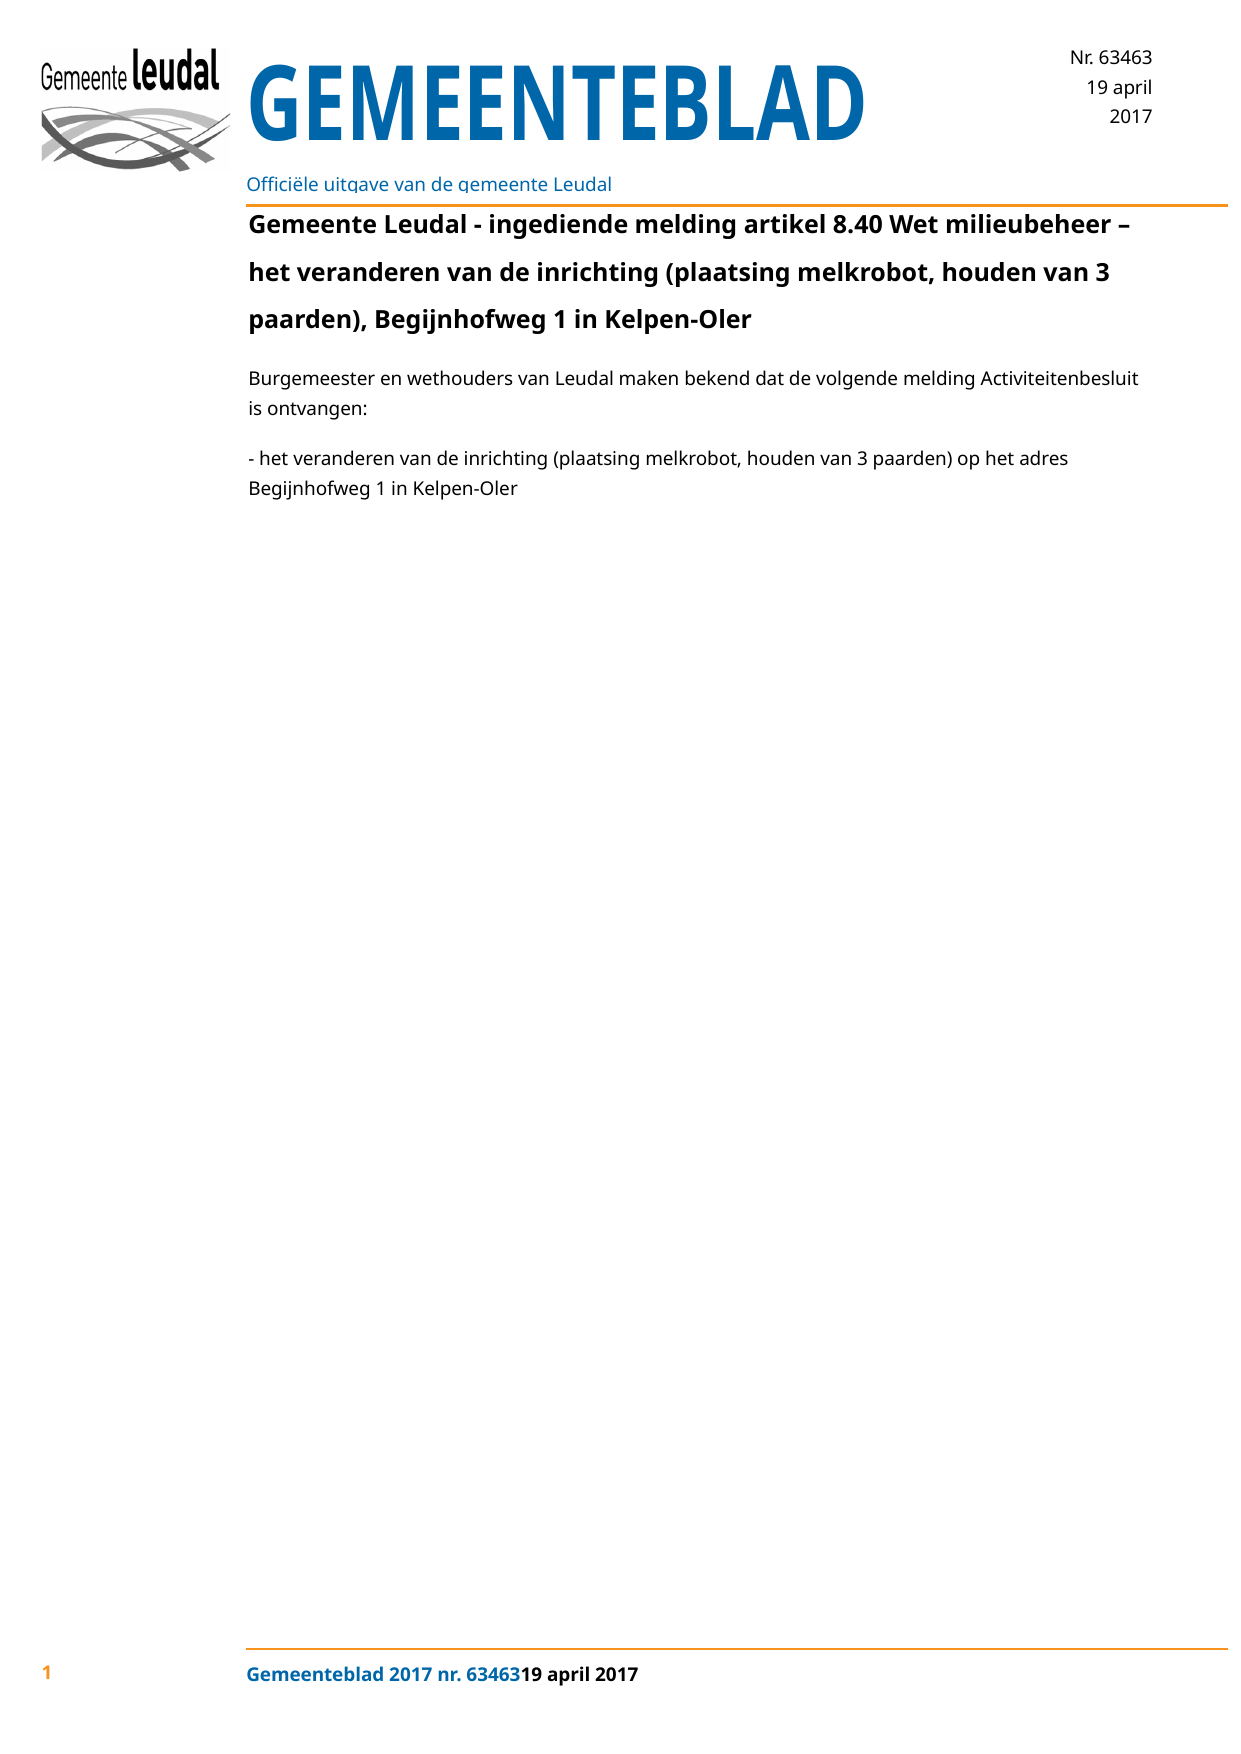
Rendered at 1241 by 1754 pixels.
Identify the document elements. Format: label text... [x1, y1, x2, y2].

picture [41, 47, 231, 172]
text Burgemeester en wethouders van Leudal maken bekend dat de volgende melding Activiteitenbesluit is ontvangen: [248, 366, 1152, 421]
text - het veranderen van de inrichting (plaatsing melkrobot, houden van 3 paarden) op het adres Begijnhofweg 1 in Kelpen-Oler [248, 446, 1152, 501]
text Gemeente Leudal - ingediende melding artikel 8.40 Wet milieubeheer – het veranderen van de inrichting (plaatsing melkrobot, houden van 3 paarden), Begijnhofweg 1 in Kelpen-Oler [248, 207, 1152, 336]
